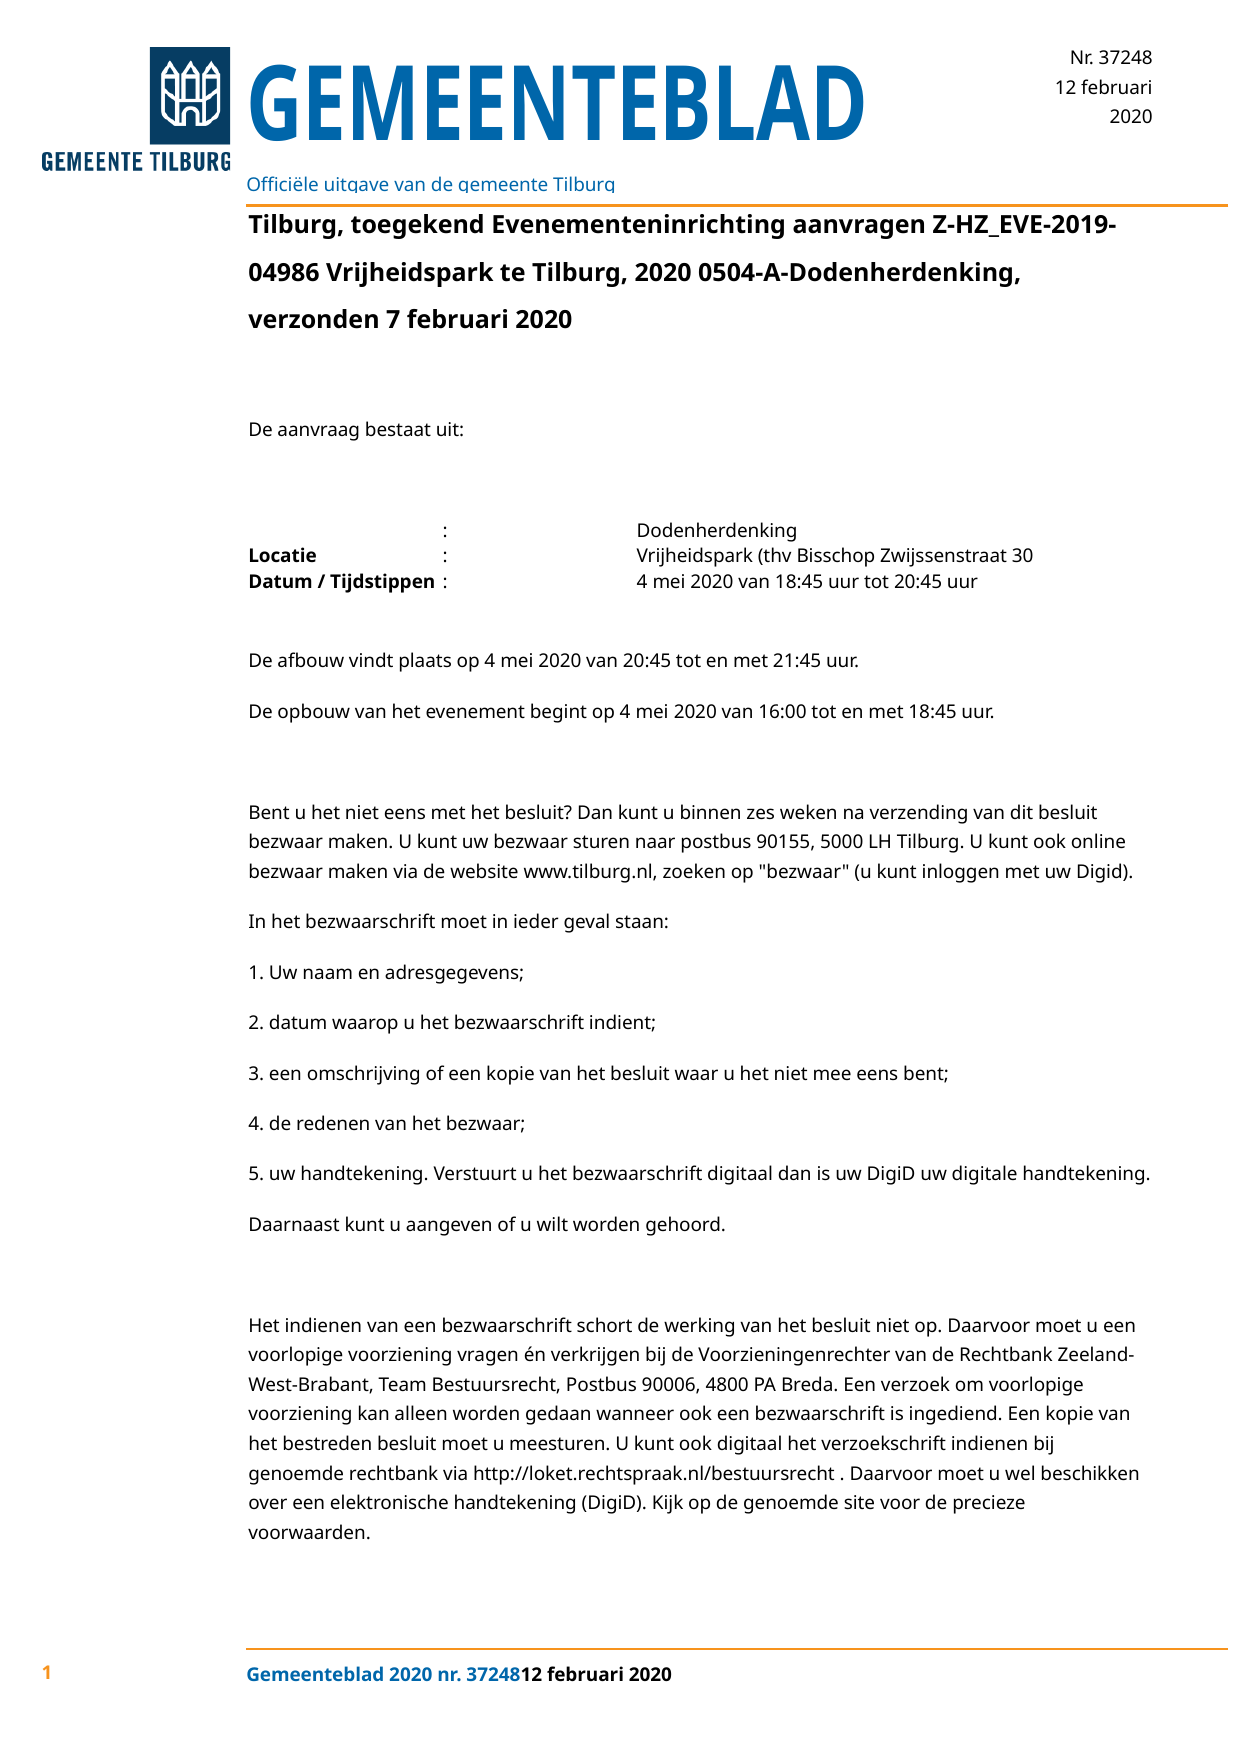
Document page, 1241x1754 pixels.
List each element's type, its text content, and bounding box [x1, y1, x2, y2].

table_header : [442, 517, 636, 543]
text 5. uw handtekening. Verstuurt u het bezwaarschrift digitaal dan is uw DigiD uw digitale handtekening. [248, 1161, 1152, 1186]
text Het indienen van een bezwaarschrift schort de werking van het besluit niet op. Daarvoor moet u een voorlopige voorziening vragen én verkrijgen bij de Voorzieningenrechter van de Rechtbank Zeeland-West-Brabant, Team Bestuursrecht, Postbus 90006, 4800 PA Breda. Een verzoek om voorlopige voorziening kan alleen worden gedaan wanneer ook een bezwaarschrift is ingediend. Een kopie van het bestreden besluit moet u meesturen. U kunt ook digitaal het verzoekschrift indienen bij genoemde rechtbank via http://loket.rechtspraak.nl/bestuursrecht . Daarvoor moet u wel beschikken over een elektronische handtekening (DigiD). Kijk op de genoemde site voor de precieze voorwaarden. [248, 1312, 1152, 1545]
picture [41, 47, 231, 172]
table_cell : [442, 543, 636, 568]
table_cell : [442, 568, 636, 594]
text Tilburg, toegekend Evenementeninrichting aanvragen Z-HZ_EVE-2019-04986 Vrijheidspark te Tilburg, 2020 0504-A-Dodenherdenking, verzonden 7 februari 2020 [248, 207, 1152, 336]
text De aanvraag bestaat uit: [248, 416, 1152, 442]
text 4. de redenen van het bezwaar; [248, 1110, 1152, 1136]
text 3. een omschrijving of een kopie van het besluit waar u het niet mee eens bent; [248, 1060, 1152, 1086]
text In het bezwaarschrift moet in ieder geval staan: [248, 908, 1152, 934]
text De opbouw van het evenement begint op 4 mei 2020 van 16:00 tot en met 18:45 uur. [248, 698, 1152, 724]
table_cell 4 mei 2020 van 18:45 uur tot 20:45 uur [636, 568, 1152, 594]
table_cell Datum / Tijdstippen [248, 568, 442, 594]
text Daarnaast kunt u aangeven of u wilt worden gehoord. [248, 1211, 1152, 1237]
table_header Dodenherdenking [636, 517, 1152, 543]
text De afbouw vindt plaats op 4 mei 2020 van 20:45 tot en met 21:45 uur. [248, 648, 1152, 673]
table_cell Locatie [248, 543, 442, 568]
text 2. datum waarop u het bezwaarschrift indient; [248, 1009, 1152, 1035]
text Bent u het niet eens met het besluit? Dan kunt u binnen zes weken na verzending van dit besluit bezwaar maken. U kunt uw bezwaar sturen naar postbus 90155, 5000 LH Tilburg. U kunt ook online bezwaar maken via de website www.tilburg.nl, zoeken op "bezwaar" (u kunt inloggen met uw Digid). [248, 799, 1152, 884]
table_cell Vrijheidspark (thv Bisschop Zwijssenstraat 30 [636, 543, 1152, 568]
table_header [248, 517, 442, 543]
text 1. Uw naam en adresgegevens; [248, 959, 1152, 985]
